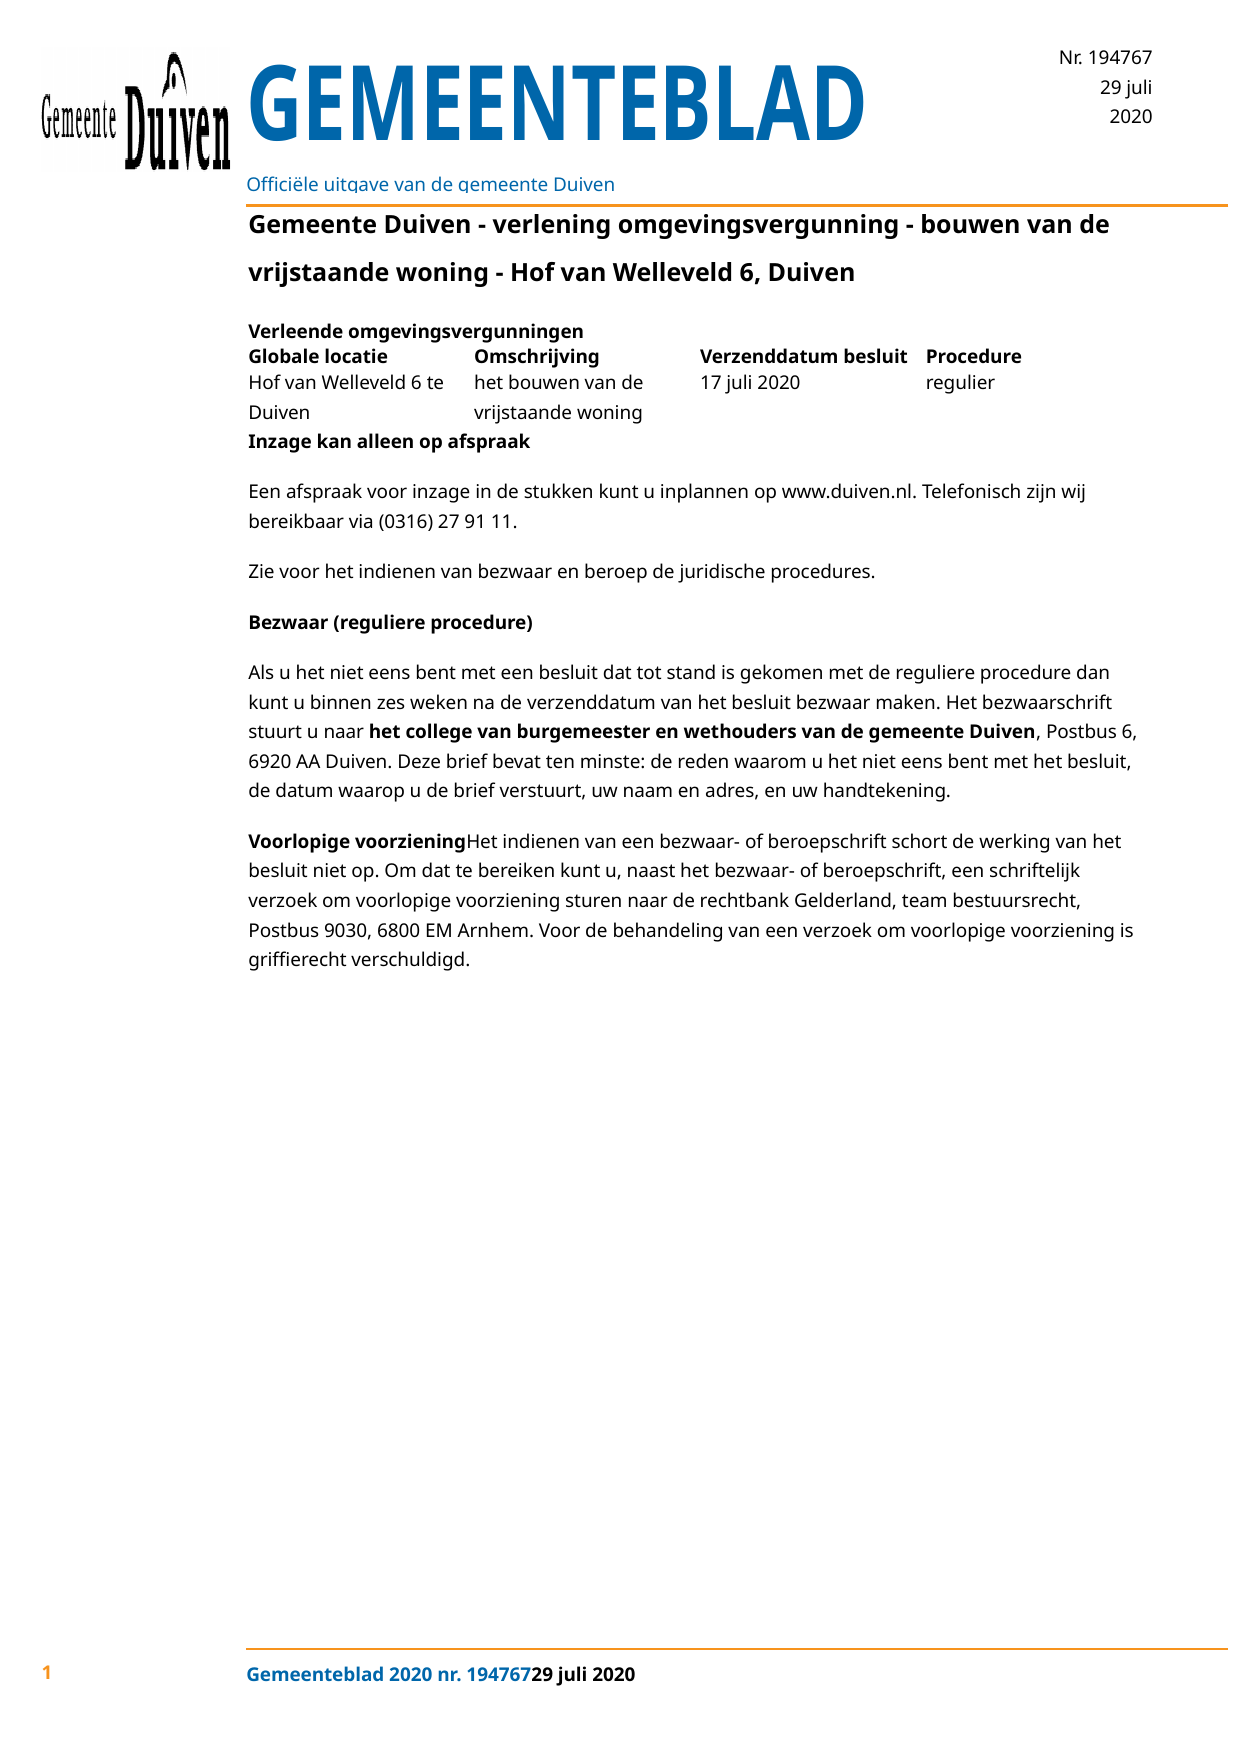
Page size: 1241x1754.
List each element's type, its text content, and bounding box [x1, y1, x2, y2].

text Een afspraak voor inzage in de stukken kunt u inplannen op www.duiven.nl. Telefonisch zijn wij bereikbaar via (0316) 27 91 11. [248, 478, 1152, 534]
table_header Verleende omgevingsvergunningen [248, 318, 1152, 344]
picture [41, 47, 231, 172]
text Gemeente Duiven - verlening omgevingsvergunning - bouwen van de vrijstaande woning - Hof van Welleveld 6, Duiven [248, 207, 1152, 288]
table_cell 17 juli 2020 [700, 370, 926, 425]
table_cell Hof van Welleveld 6 te Duiven [248, 370, 474, 425]
text Zie voor het indienen van bezwaar en beroep de juridische procedures. [248, 558, 1152, 584]
text Als u het niet eens bent met een besluit dat tot stand is gekomen met de reguliere procedure dan kunt u binnen zes weken na de verzenddatum van het besluit bezwaar maken. Het bezwaarschrift stuurt u naar het college van burgemeester en wethouders van de gemeente Duiven, Postbus 6, 6920 AA Duiven. Deze brief bevat ten minste: de reden waarom u het niet eens bent met het besluit, de datum waarop u de brief verstuurt, uw naam en adres, en uw handtekening. [248, 659, 1152, 803]
table_cell Verzenddatum besluit [700, 344, 926, 369]
table_cell Omschrijving [474, 344, 700, 369]
table_cell regulier [926, 370, 1152, 425]
text Voorlopige voorzieningHet indienen van een bezwaar- of beroepschrift schort de werking van het besluit niet op. Om dat te bereiken kunt u, naast het bezwaar- of beroepschrift, een schriftelijk verzoek om voorlopige voorziening sturen naar de rechtbank Gelderland, team bestuursrecht, Postbus 9030, 6800 EM Arnhem. Voor de behandeling van een verzoek om voorlopige voorziening is griffierecht verschuldigd. [248, 828, 1152, 972]
text Inzage kan alleen op afspraak [248, 428, 1152, 454]
table_cell het bouwen van de vrijstaande woning [474, 370, 700, 425]
table_cell Procedure [926, 344, 1152, 369]
table_cell Globale locatie [248, 344, 474, 369]
text Bezwaar (reguliere procedure) [248, 609, 1152, 634]
